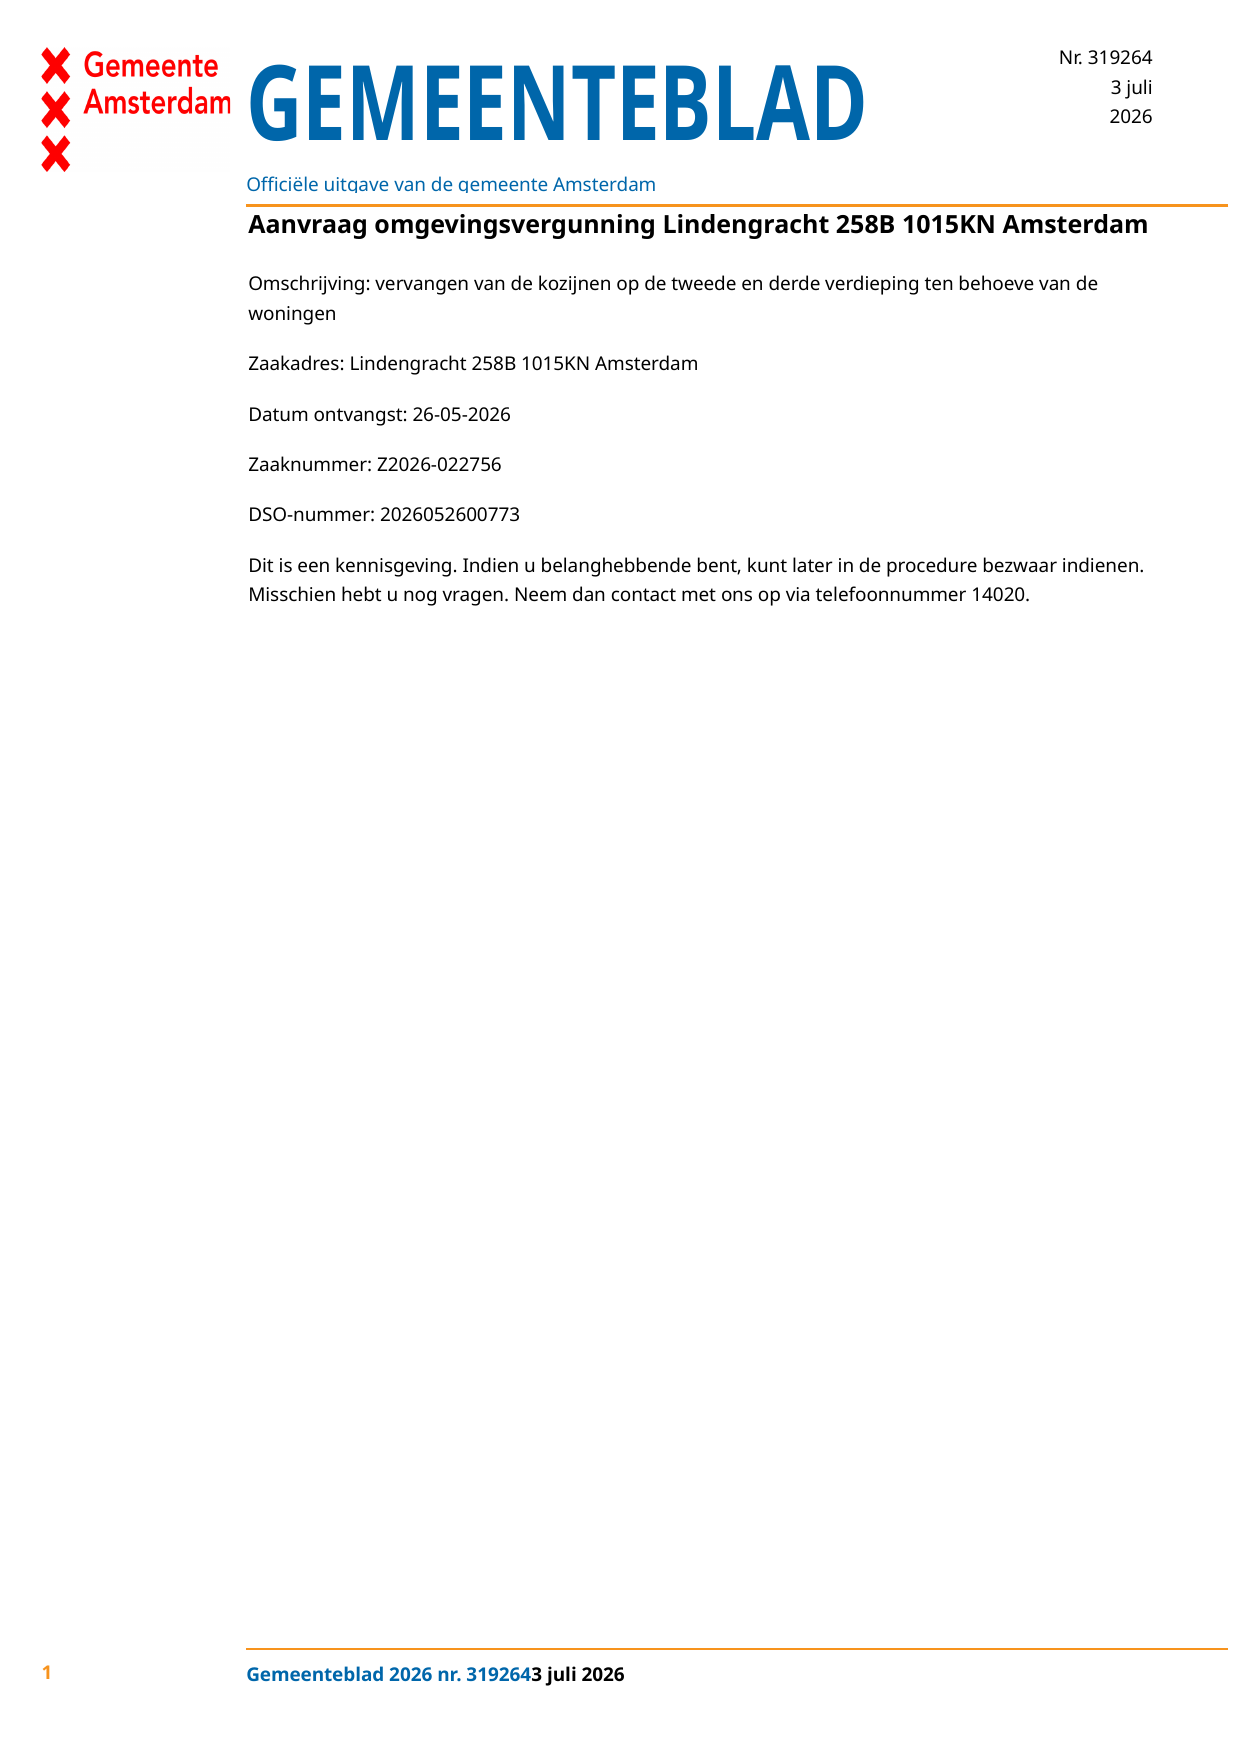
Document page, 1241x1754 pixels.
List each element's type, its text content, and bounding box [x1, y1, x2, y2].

text DSO-nummer: 2026052600773 [248, 502, 1152, 527]
picture [41, 47, 231, 172]
text Dit is een kennisgeving. Indien u belanghebbende bent, kunt later in de procedure bezwaar indienen. Misschien hebt u nog vragen. Neem dan contact met ons op via telefoonnummer 14020. [248, 552, 1152, 607]
text Datum ontvangst: 26-05-2026 [248, 401, 1152, 426]
text Zaakadres: Lindengracht 258B 1015KN Amsterdam [248, 350, 1152, 376]
text Omschrijving: vervangen van de kozijnen op de tweede en derde verdieping ten behoeve van de woningen [248, 270, 1152, 326]
text Zaaknummer: Z2026-022756 [248, 451, 1152, 477]
text Aanvraag omgevingsvergunning Lindengracht 258B 1015KN Amsterdam [248, 207, 1152, 241]
